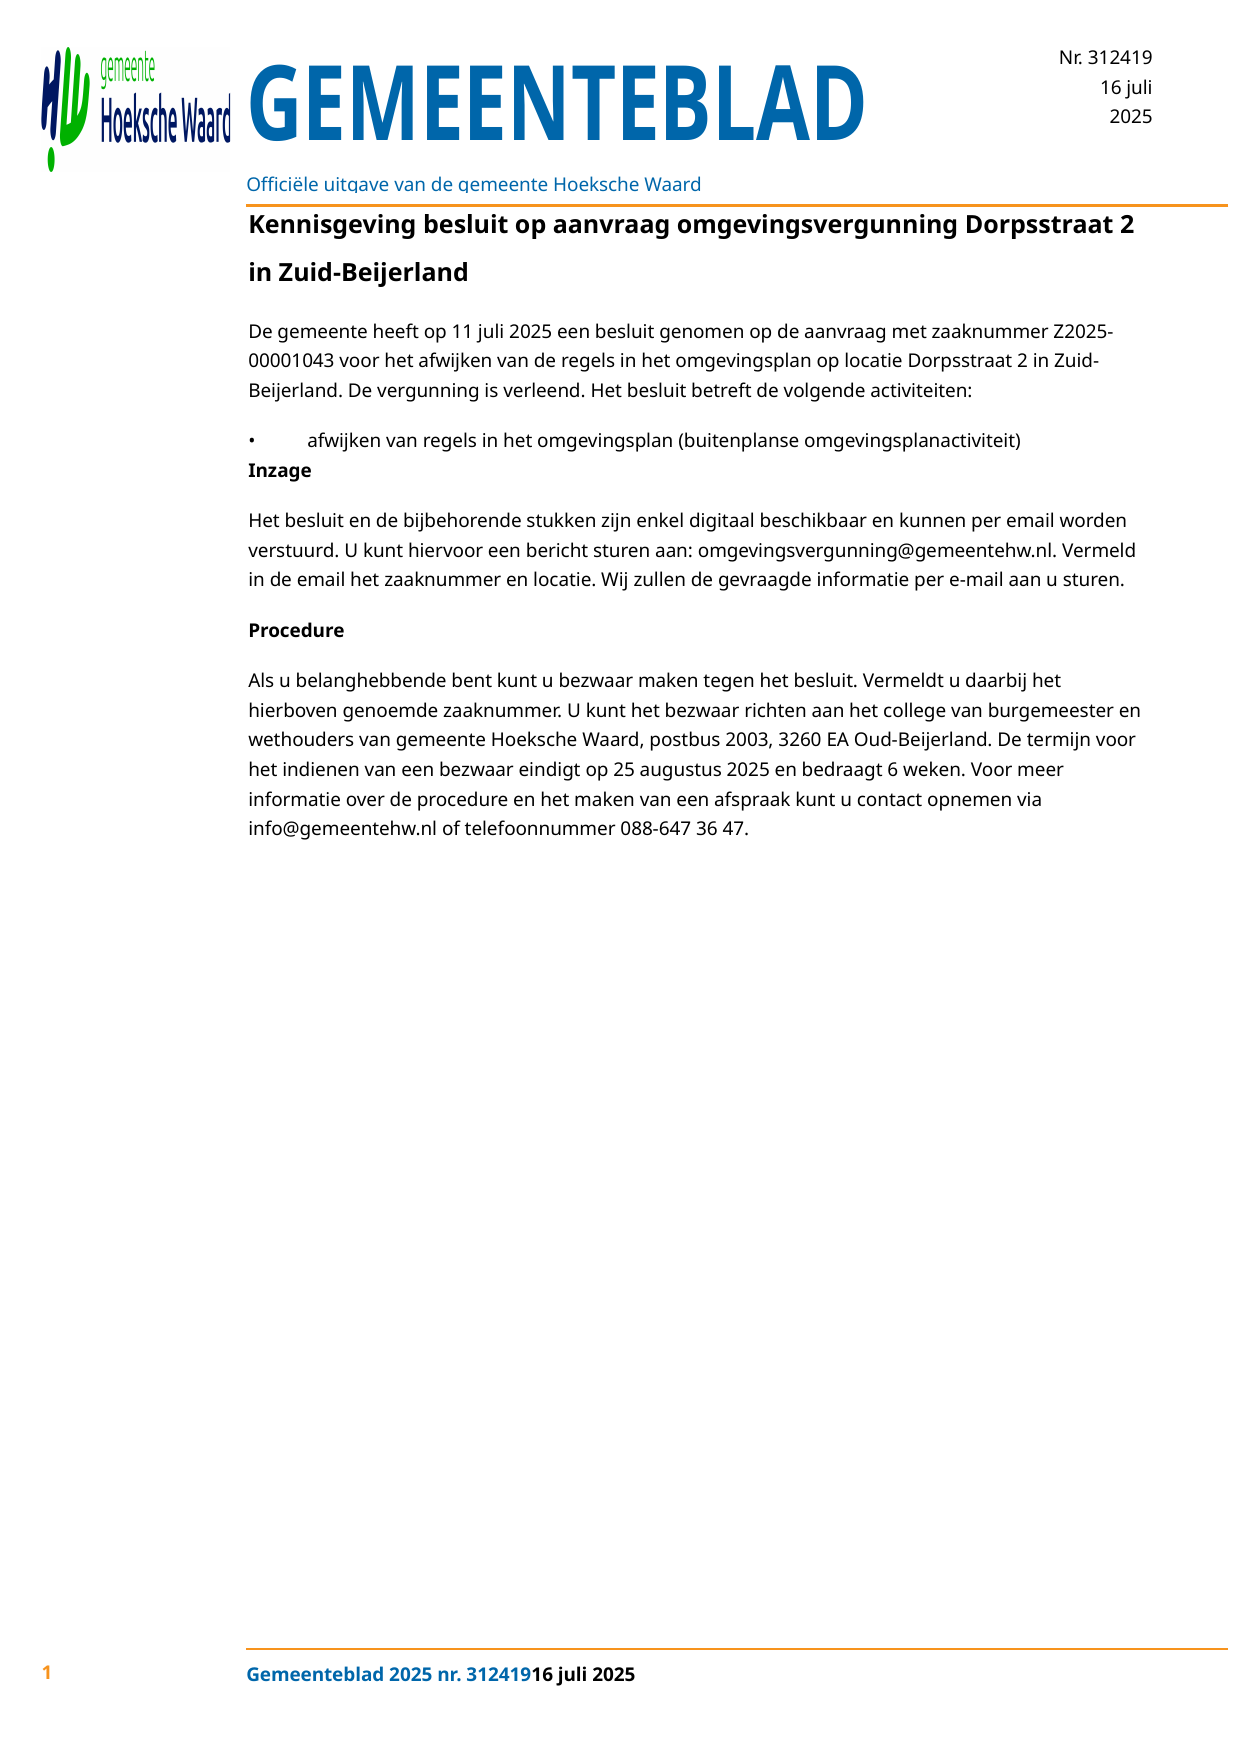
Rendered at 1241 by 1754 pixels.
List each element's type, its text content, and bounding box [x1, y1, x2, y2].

picture [41, 47, 231, 172]
text Als u belanghebbende bent kunt u bezwaar maken tegen het besluit. Vermeldt u daarbij het hierboven genoemde zaaknummer. U kunt het bezwaar richten aan het college van burgemeester en wethouders van gemeente Hoeksche Waard, postbus 2003, 3260 EA Oud-Beijerland. De termijn voor het indienen van een bezwaar eindigt op 25 augustus 2025 en bedraagt 6 weken. Voor meer informatie over de procedure en het maken van een afspraak kunt u contact opnemen via info@gemeentehw.nl of telefoonnummer 088-647 36 47. [248, 667, 1152, 841]
text Procedure [248, 617, 1152, 643]
text Inzage [248, 457, 1152, 483]
text Het besluit en de bijbehorende stukken zijn enkel digitaal beschikbaar en kunnen per email worden verstuurd. U kunt hiervoor een bericht sturen aan: omgevingsvergunning@gemeentehw.nl. Vermeld in de email het zaaknummer en locatie. Wij zullen de gevraagde informatie per e-mail aan u sturen. [248, 507, 1152, 592]
list afwijken van regels in het omgevingsplan (buitenplanse omgevingsplanactiviteit) [248, 427, 1152, 453]
text Kennisgeving besluit op aanvraag omgevingsvergunning Dorpsstraat 2 in Zuid-Beijerland [248, 207, 1152, 288]
text De gemeente heeft op 11 juli 2025 een besluit genomen op de aanvraag met zaaknummer Z2025-00001043 voor het afwijken van de regels in het omgevingsplan op locatie Dorpsstraat 2 in Zuid-Beijerland. De vergunning is verleend. Het besluit betreft de volgende activiteiten: [248, 318, 1152, 403]
